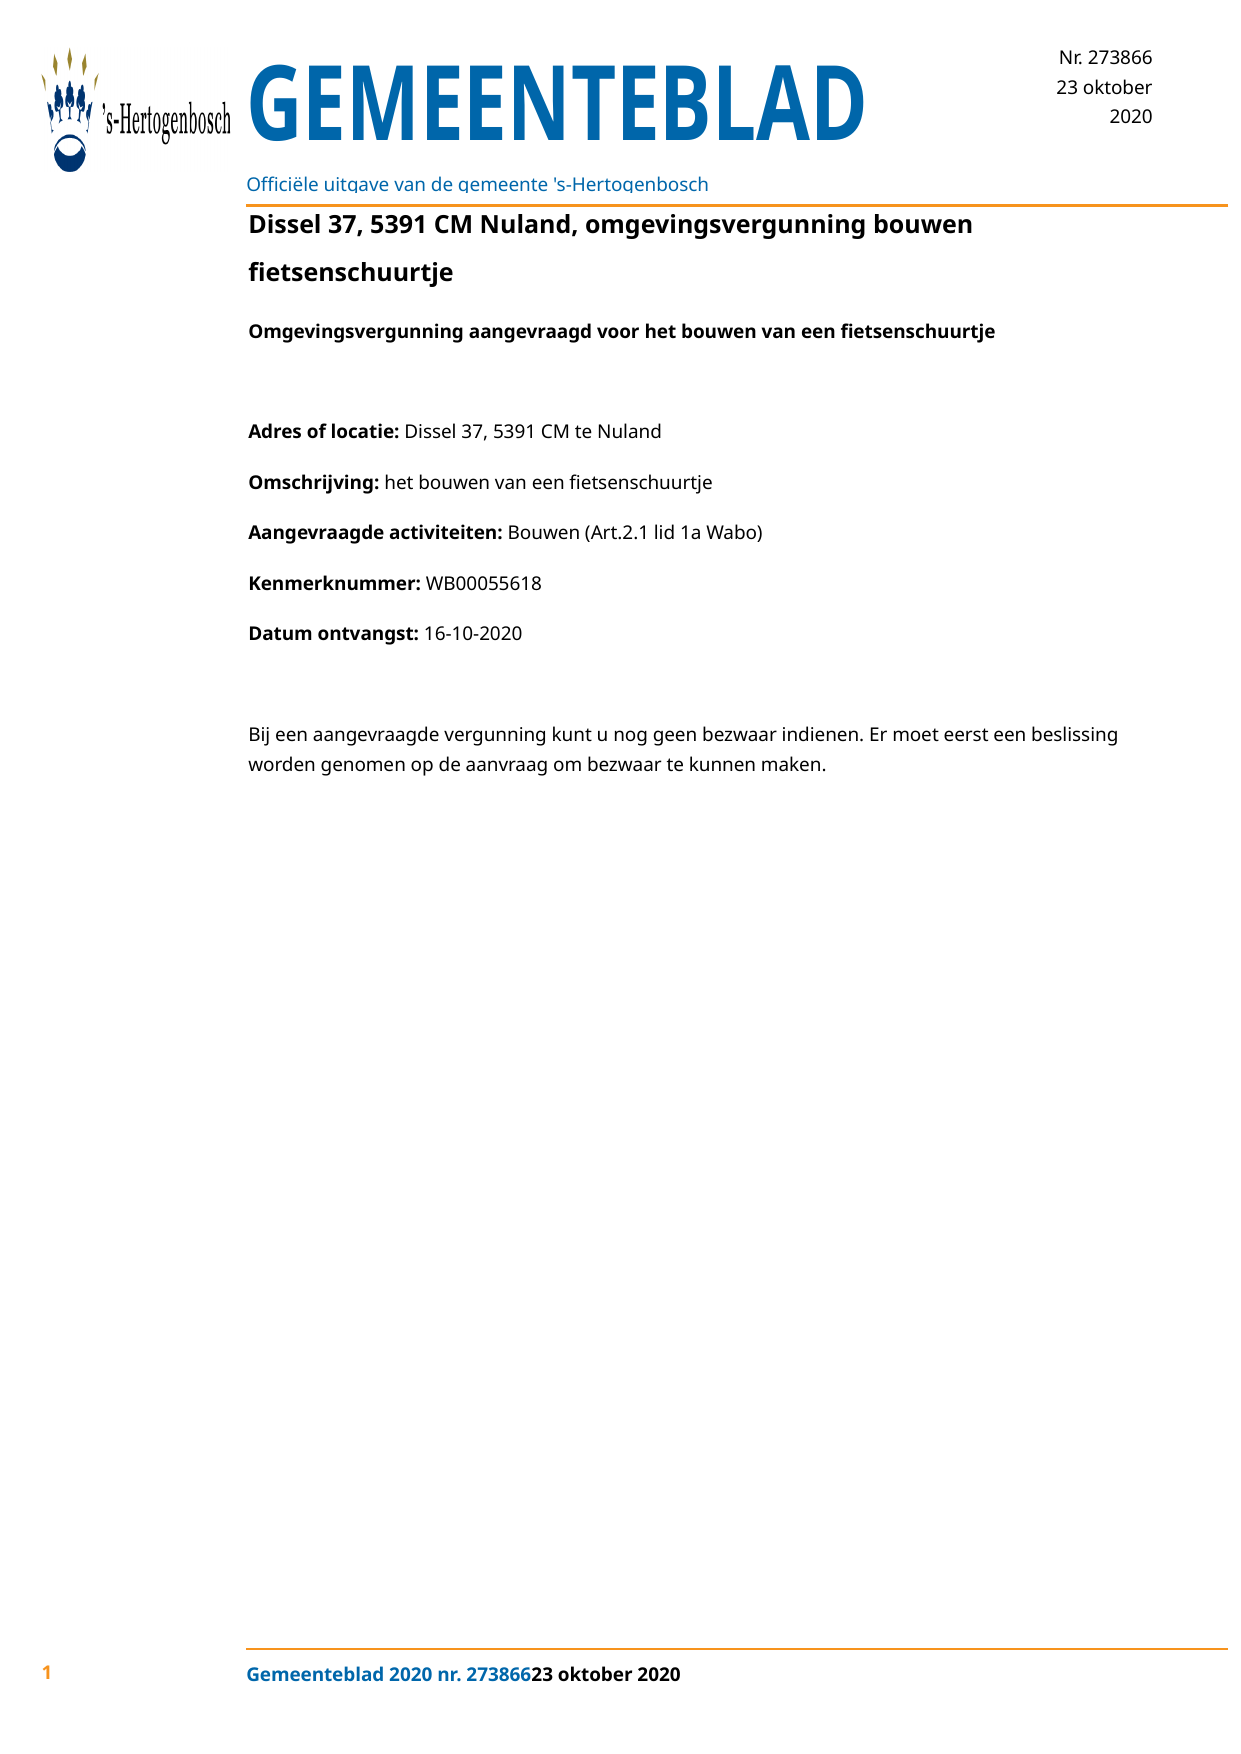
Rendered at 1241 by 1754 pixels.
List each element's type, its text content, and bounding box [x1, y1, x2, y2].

text Omgevingsvergunning aangevraagd voor het bouwen van een fietsenschuurtje [248, 318, 1152, 344]
text Datum ontvangst: 16-10-2020 [248, 620, 1152, 646]
text Omschrijving: het bouwen van een fietsenschuurtje [248, 469, 1152, 495]
picture [41, 47, 231, 172]
text Bij een aangevraagde vergunning kunt u nog geen bezwaar indienen. Er moet eerst een beslissing worden genomen op de aanvraag om bezwaar te kunnen maken. [248, 721, 1152, 777]
text Aangevraagde activiteiten: Bouwen (Art.2.1 lid 1a Wabo) [248, 519, 1152, 545]
text Adres of locatie: Dissel 37, 5391 CM te Nuland [248, 419, 1152, 444]
text Dissel 37, 5391 CM Nuland, omgevingsvergunning bouwen fietsenschuurtje [248, 207, 1152, 288]
text Kenmerknummer: WB00055618 [248, 570, 1152, 596]
